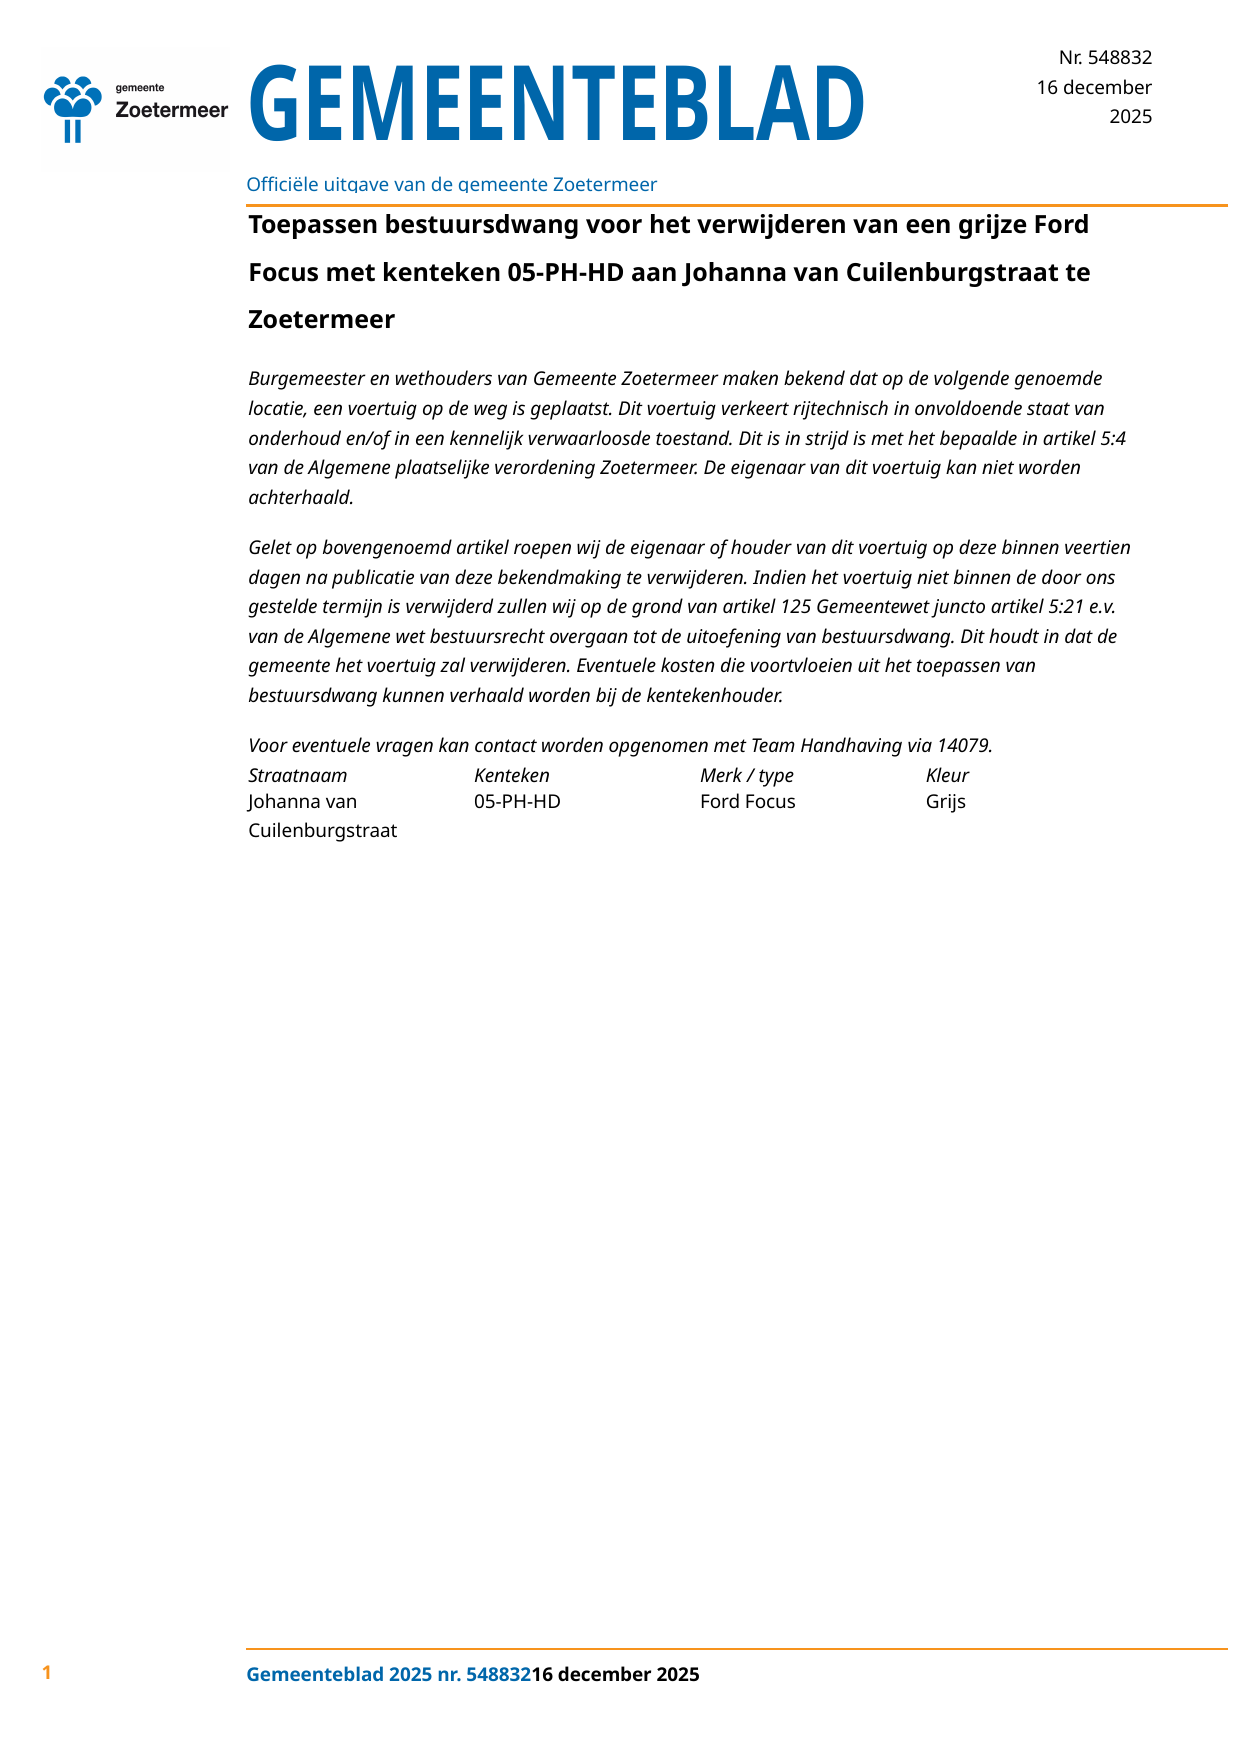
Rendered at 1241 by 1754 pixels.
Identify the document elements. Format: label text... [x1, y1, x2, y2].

table_cell 05-PH-HD [474, 788, 700, 843]
table_header Kleur [926, 762, 1152, 788]
text Voor eventuele vragen kan contact worden opgenomen met Team Handhaving via 14079. [248, 733, 1152, 758]
picture [41, 47, 231, 172]
table_cell Johanna van Cuilenburgstraat [248, 788, 474, 843]
table_header Kenteken [474, 762, 700, 788]
table_cell Grijs [926, 788, 1152, 843]
table_header Straatnaam [248, 762, 474, 788]
table_header Merk / type [700, 762, 926, 788]
text Burgemeester en wethouders van Gemeente Zoetermeer maken bekend dat op de volgende genoemde locatie, een voertuig op de weg is geplaatst. Dit voertuig verkeert rijtechnisch in onvoldoende staat van onderhoud en/of in een kennelijk verwaarloosde toestand. Dit is in strijd is met het bepaalde in artikel 5:4 van de Algemene plaatselijke verordening Zoetermeer. De eigenaar van dit voertuig kan niet worden achterhaald. [248, 366, 1152, 509]
text Toepassen bestuursdwang voor het verwijderen van een grijze Ford Focus met kenteken 05-PH-HD aan Johanna van Cuilenburgstraat te Zoetermeer [248, 207, 1152, 336]
text Gelet op bovengenoemd artikel roepen wij de eigenaar of houder van dit voertuig op deze binnen veertien dagen na publicatie van deze bekendmaking te verwijderen. Indien het voertuig niet binnen de door ons gestelde termijn is verwijderd zullen wij op de grond van artikel 125 Gemeentewet juncto artikel 5:21 e.v. van de Algemene wet bestuursrecht overgaan tot de uitoefening van bestuursdwang. Dit houdt in dat de gemeente het voertuig zal verwijderen. Eventuele kosten die voortvloeien uit het toepassen van bestuursdwang kunnen verhaald worden bij de kentekenhouder. [248, 534, 1152, 708]
table_cell Ford Focus [700, 788, 926, 843]
